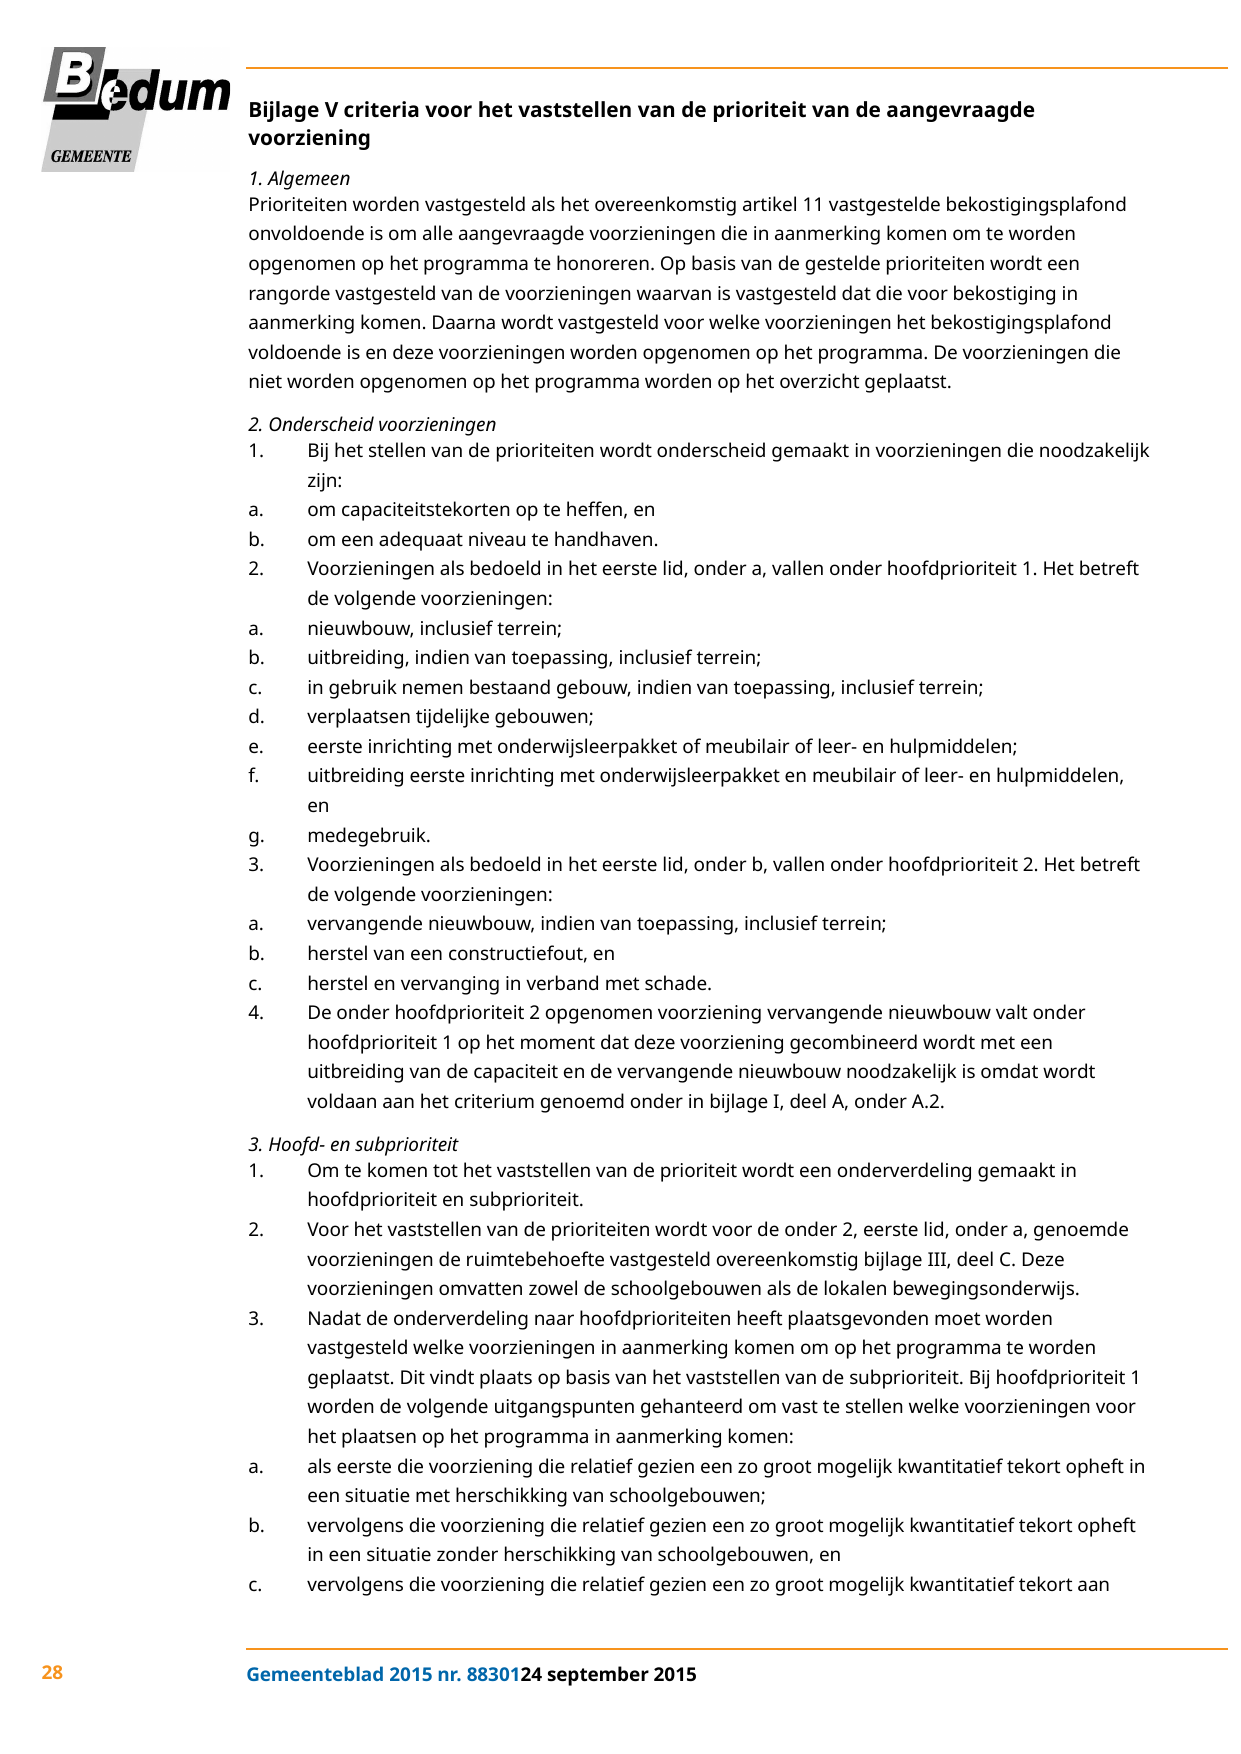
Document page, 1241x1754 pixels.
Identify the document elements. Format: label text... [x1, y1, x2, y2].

list Voor het vaststellen van de prioriteiten wordt voor de onder 2, eerste lid, onder a, genoemde voorzieningen de ruimtebehoefte vastgesteld overeenkomstig bijlage III, deel C. Deze voorzieningen omvatten zowel de schoolgebouwen als de lokalen bewegingsonderwijs. [248, 1216, 1152, 1301]
list Om te komen tot het vaststellen van de prioriteit wordt een onderverdeling gemaakt in hoofdprioriteit en subprioriteit. [248, 1157, 1152, 1212]
text 2. Onderscheid voorzieningen [248, 412, 1152, 437]
list uitbreiding eerste inrichting met onderwijsleerpakket en meubilair of leer- en hulpmiddelen, en [248, 763, 1152, 818]
list Voorzieningen als bedoeld in het eerste lid, onder a, vallen onder hoofdprioriteit 1. Het betreft de volgende voorzieningen: [248, 556, 1152, 611]
list medegebruik. [248, 822, 1152, 848]
list Voorzieningen als bedoeld in het eerste lid, onder b, vallen onder hoofdprioriteit 2. Het betreft de volgende voorzieningen: [248, 851, 1152, 907]
list vervolgens die voorziening die relatief gezien een zo groot mogelijk kwantitatief tekort opheft in een situatie zonder herschikking van schoolgebouwen, en [248, 1512, 1152, 1567]
list Bij het stellen van de prioriteiten wordt onderscheid gemaakt in voorzieningen die noodzakelijk zijn: [248, 437, 1152, 493]
list als eerste die voorziening die relatief gezien een zo groot mogelijk kwantitatief tekort opheft in een situatie met herschikking van schoolgebouwen; [248, 1453, 1152, 1508]
list De onder hoofdprioriteit 2 opgenomen voorziening vervangende nieuwbouw valt onder hoofdprioriteit 1 op het moment dat deze voorziening gecombineerd wordt met een uitbreiding van de capaciteit en de vervangende nieuwbouw noodzakelijk is omdat wordt voldaan aan het criterium genoemd onder in bijlage I, deel A, onder A.2. [248, 999, 1152, 1114]
list eerste inrichting met onderwijsleerpakket of meubilair of leer- en hulpmiddelen; [248, 733, 1152, 759]
text Bijlage V criteria voor het vaststellen van de prioriteit van de aangevraagde voorziening [248, 95, 1152, 152]
list nieuwbouw, inclusief terrein; [248, 615, 1152, 641]
text 3. Hoofd- en subprioriteit [248, 1131, 1152, 1157]
list verplaatsen tijdelijke gebouwen; [248, 703, 1152, 729]
list herstel van een constructiefout, en [248, 940, 1152, 966]
text 1. Algemeen [248, 165, 1152, 191]
list uitbreiding, indien van toepassing, inclusief terrein; [248, 644, 1152, 670]
list vervangende nieuwbouw, indien van toepassing, inclusief terrein; [248, 911, 1152, 936]
list in gebruik nemen bestaand gebouw, indien van toepassing, inclusief terrein; [248, 674, 1152, 700]
list vervolgens die voorziening die relatief gezien een zo groot mogelijk kwantitatief tekort aan [248, 1571, 1152, 1597]
list Nadat de onderverdeling naar hoofdprioriteiten heeft plaatsgevonden moet worden vastgesteld welke voorzieningen in aanmerking komen om op het programma te worden geplaatst. Dit vindt plaats op basis van het vaststellen van de subprioriteit. Bij hoofdprioriteit 1 worden de volgende uitgangspunten gehanteerd om vast te stellen welke voorzieningen voor het plaatsen op het programma in aanmerking komen: [248, 1305, 1152, 1449]
text Prioriteiten worden vastgesteld als het overeenkomstig artikel 11 vastgestelde bekostigingsplafond onvoldoende is om alle aangevraagde voorzieningen die in aanmerking komen om te worden opgenomen op het programma te honoreren. Op basis van de gestelde prioriteiten wordt een rangorde vastgesteld van de voorzieningen waarvan is vastgesteld dat die voor bekostiging in aanmerking komen. Daarna wordt vastgesteld voor welke voorzieningen het bekostigingsplafond voldoende is en deze voorzieningen worden opgenomen op het programma. De voorzieningen die niet worden opgenomen op het programma worden op het overzicht geplaatst. [248, 191, 1152, 394]
list herstel en vervanging in verband met schade. [248, 970, 1152, 996]
list om capaciteitstekorten op te heffen, en [248, 496, 1152, 522]
list om een adequaat niveau te handhaven. [248, 526, 1152, 552]
picture [41, 47, 231, 172]
